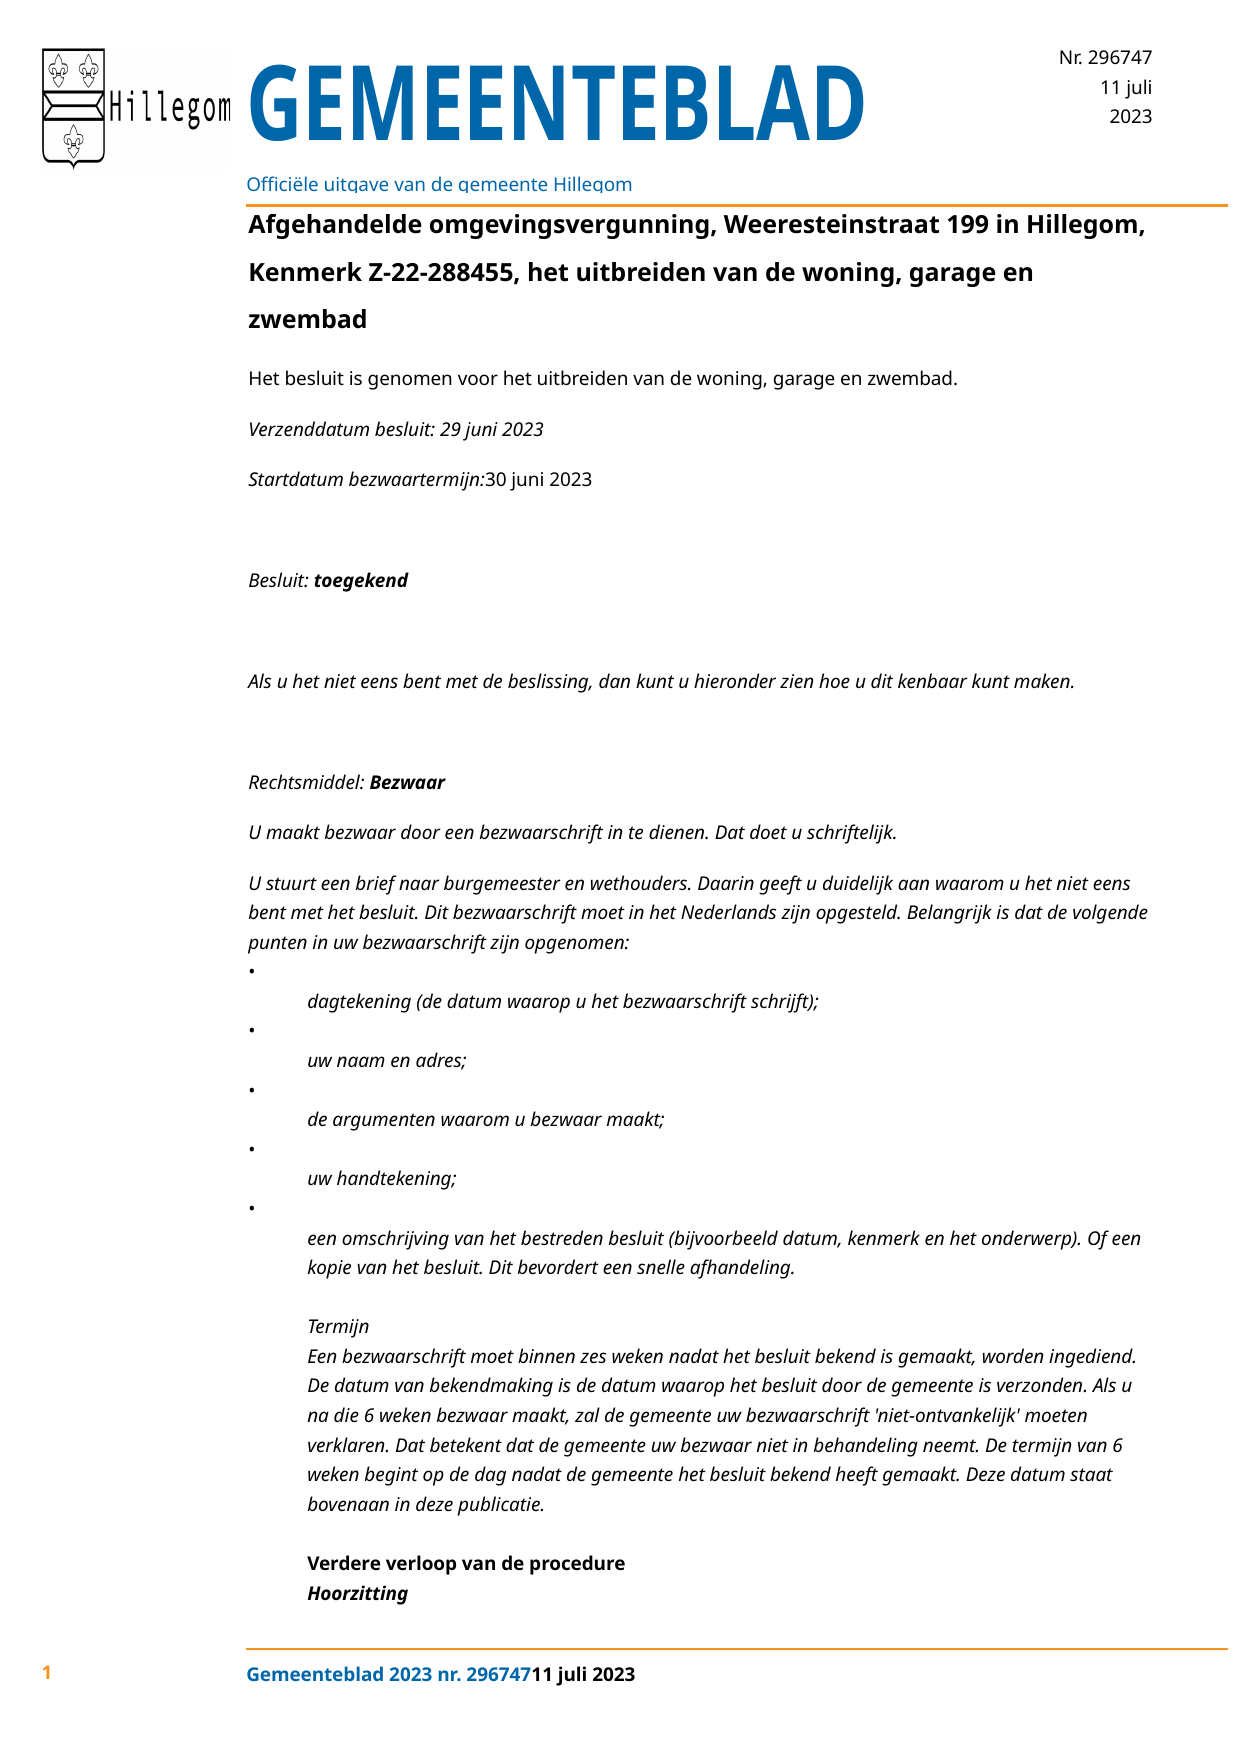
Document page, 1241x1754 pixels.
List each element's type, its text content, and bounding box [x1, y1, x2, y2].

text Het besluit is genomen voor het uitbreiden van de woning, garage en zwembad. [248, 366, 1152, 391]
list Termijn [248, 1313, 1152, 1339]
text Als u het niet eens bent met de beslissing, dan kunt u hieronder zien hoe u dit kenbaar kunt maken. [248, 668, 1152, 694]
text U stuurt een brief naar burgemeester en wethouders. Daarin geeft u duidelijk aan waarom u het niet eens bent met het besluit. Dit bezwaarschrift moet in het Nederlands zijn opgesteld. Belangrijk is dat de volgende punten in uw bezwaarschrift zijn opgenomen: [248, 870, 1152, 954]
list uw naam en adres; [248, 1047, 1152, 1073]
list een omschrijving van het bestreden besluit (bijvoorbeeld datum, kenmerk en het onderwerp). Of een kopie van het besluit. Dit bevordert een snelle afhandeling. [248, 1225, 1152, 1280]
list Hoorzitting [248, 1580, 1152, 1605]
list de argumenten waarom u bezwaar maakt; [248, 1106, 1152, 1132]
text U maakt bezwaar door een bezwaarschrift in te dienen. Dat doet u schriftelijk. [248, 819, 1152, 845]
list dagtekening (de datum waarop u het bezwaarschrift schrijft); [248, 988, 1152, 1014]
list Verdere verloop van de procedure [248, 1550, 1152, 1576]
text Startdatum bezwaartermijn:30 juni 2023 [248, 466, 1152, 492]
text Besluit: toegekend [248, 567, 1152, 593]
list Een bezwaarschrift moet binnen zes weken nadat het besluit bekend is gemaakt, worden ingediend. De datum van bekendmaking is de datum waarop het besluit door de gemeente is verzonden. Als u na die 6 weken bezwaar maakt, zal de gemeente uw bezwaarschrift 'niet-ontvankelijk' moeten verklaren. Dat betekent dat de gemeente uw bezwaar niet in behandeling neemt. De termijn van 6 weken begint op de dag nadat de gemeente het besluit bekend heeft gemaakt. Deze datum staat bovenaan in deze publicatie. [248, 1343, 1152, 1517]
text Rechtsmiddel: Bezwaar [248, 769, 1152, 794]
text Afgehandelde omgevingsvergunning, Weeresteinstraat 199 in Hillegom, Kenmerk Z-22-288455, het uitbreiden van de woning, garage en zwembad [248, 207, 1152, 336]
text Verzenddatum besluit: 29 juni 2023 [248, 416, 1152, 442]
picture [41, 47, 231, 172]
list uw handtekening; [248, 1166, 1152, 1191]
